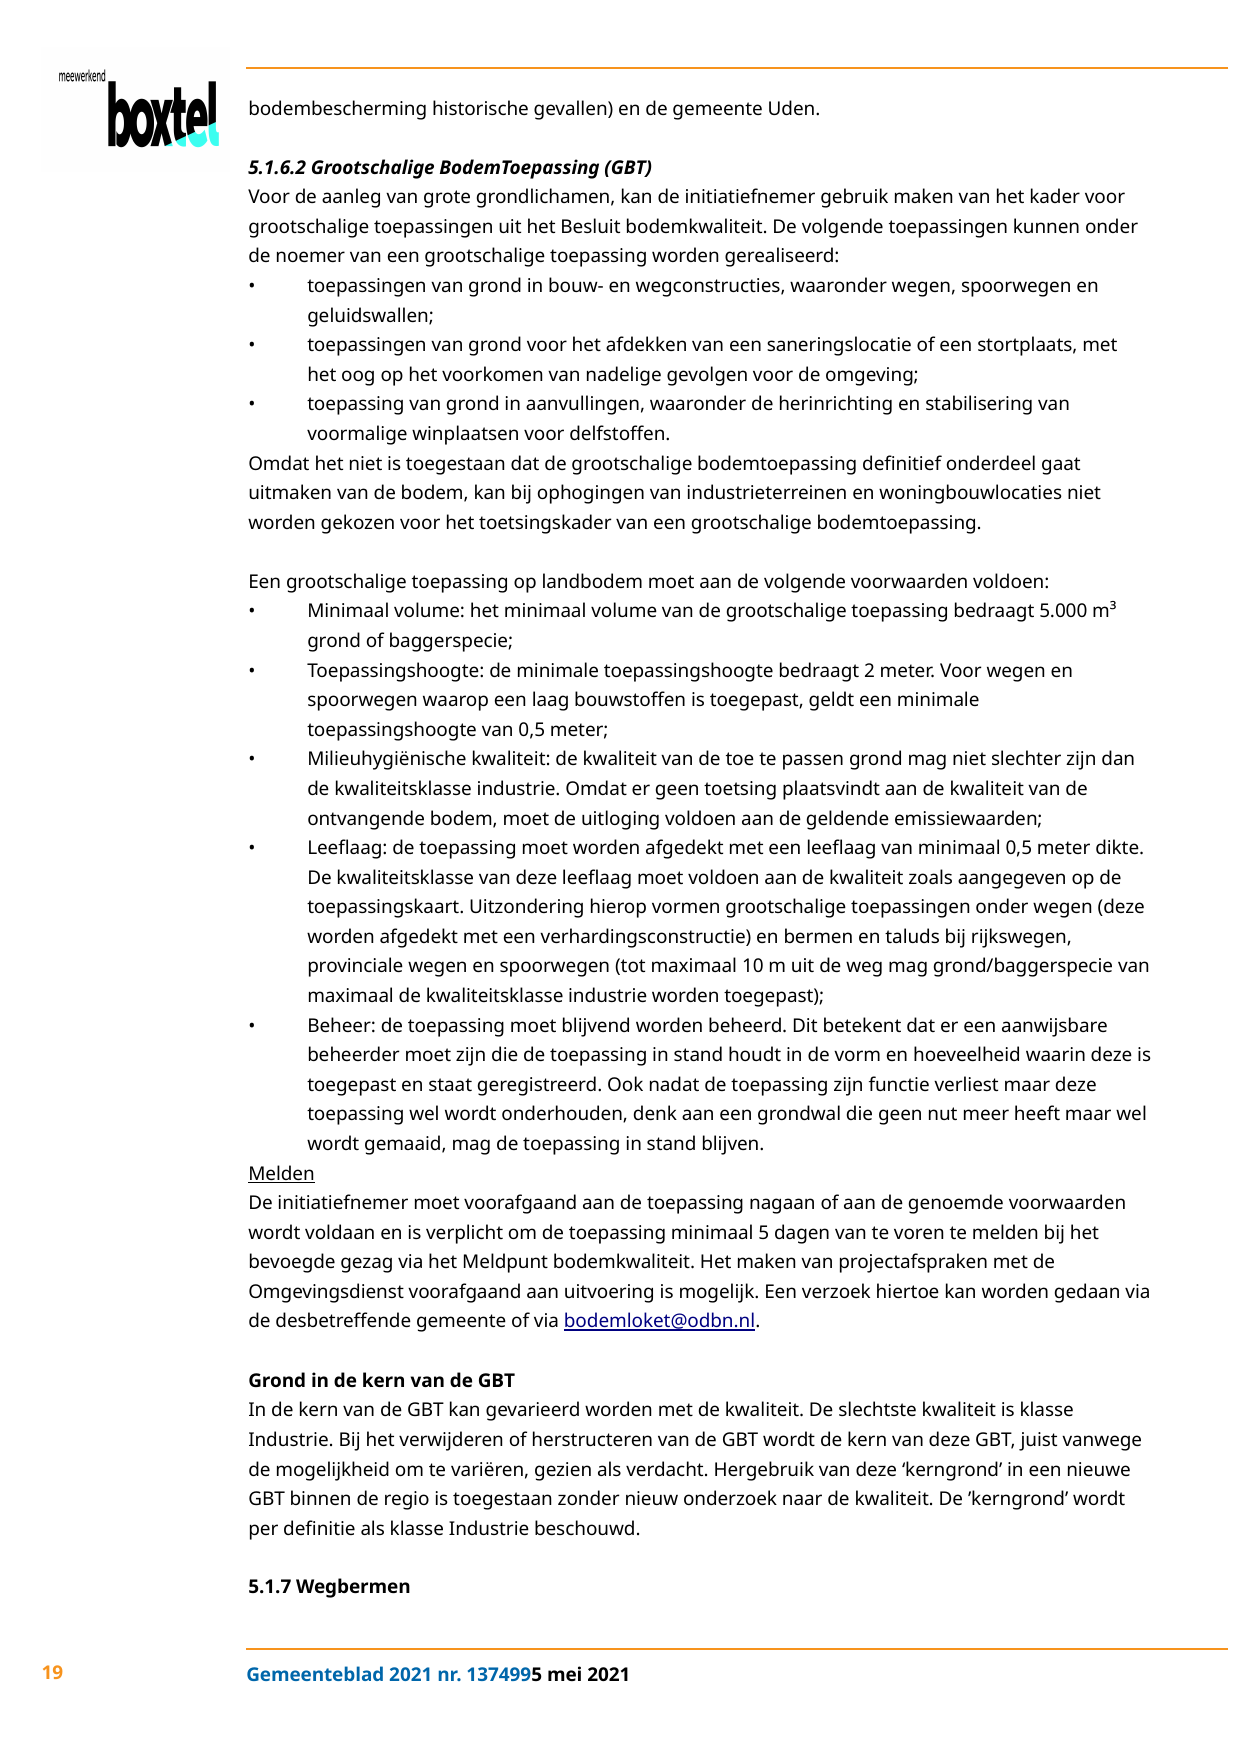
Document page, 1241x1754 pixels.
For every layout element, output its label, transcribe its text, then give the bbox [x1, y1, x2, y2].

text Voor de aanleg van grote grondlichamen, kan de initiatiefnemer gebruik maken van het kader voor grootschalige toepassingen uit het Besluit bodemkwaliteit. De volgende toepassingen kunnen onder de noemer van een grootschalige toepassing worden gerealiseerd: [248, 183, 1152, 268]
list Beheer: de toepassing moet blijvend worden beheerd. Dit betekent dat er een aanwijsbare beheerder moet zijn die de toepassing in stand houdt in de vorm en hoeveelheid waarin deze is toegepast en staat geregistreerd. Ook nadat de toepassing zijn functie verliest maar deze toepassing wel wordt onderhouden, denk aan een grondwal die geen nut meer heeft maar wel wordt gemaaid, mag de toepassing in stand blijven. [248, 1012, 1152, 1156]
list toepassingen van grond in bouw- en wegconstructies, waaronder wegen, spoorwegen en geluidswallen; [248, 272, 1152, 328]
list toepassing van grond in aanvullingen, waaronder de herinrichting en stabilisering van voormalige winplaatsen voor delfstoffen. [248, 391, 1152, 446]
picture [41, 47, 231, 172]
list Leeflaag: de toepassing moet worden afgedekt met een leeflaag van minimaal 0,5 meter dikte. De kwaliteitsklasse van deze leeflaag moet voldoen aan de kwaliteit zoals aangegeven op de toepassingskaart. Uitzondering hierop vormen grootschalige toepassingen onder wegen (deze worden afgedekt met een verhardingsconstructie) en bermen en taluds bij rijkswegen, provinciale wegen en spoorwegen (tot maximaal 10 m uit de weg mag grond/baggerspecie van maximaal de kwaliteitsklasse industrie worden toegepast); [248, 834, 1152, 1008]
list Toepassingshoogte: de minimale toepassingshoogte bedraagt 2 meter. Voor wegen en spoorwegen waarop een laag bouwstoffen is toegepast, geldt een minimale toepassingshoogte van 0,5 meter; [248, 657, 1152, 742]
list Minimaal volume: het minimaal volume van de grootschalige toepassing bedraagt 5.000 m³ grond of baggerspecie; [248, 598, 1152, 653]
text Een grootschalige toepassing op landbodem moet aan de volgende voorwaarden voldoen: [248, 568, 1152, 594]
text 5.1.7 Wegbermen [248, 1573, 1152, 1599]
text Melden [248, 1160, 1152, 1186]
text bodembescherming historische gevallen) en de gemeente Uden. [248, 95, 1152, 121]
text De initiatiefnemer moet voorafgaand aan de toepassing nagaan of aan de genoemde voorwaarden wordt voldaan en is verplicht om de toepassing minimaal 5 dagen van te voren te melden bij het bevoegde gezag via het Meldpunt bodemkwaliteit. Het maken van projectafspraken met de Omgevingsdienst voorafgaand aan uitvoering is mogelijk. Een verzoek hiertoe kan worden gedaan via de desbetreffende gemeente of via bodemloket@odbn.nl. [248, 1189, 1152, 1333]
list toepassingen van grond voor het afdekken van een saneringslocatie of een stortplaats, met het oog op het voorkomen van nadelige gevolgen voor de omgeving; [248, 331, 1152, 387]
table_header Grond in de kern van de GBT In de kern van de GBT kan gevarieerd worden met de kwaliteit. De slechtste kwaliteit is klasse Industrie. Bij het verwijderen of herstructeren van de GBT wordt de kern van deze GBT, juist vanwege de mogelijkheid om te variëren, gezien als verdacht. Hergebruik van deze ‘kerngrond’ in een nieuwe GBT binnen de regio is toegestaan zonder nieuw onderzoek naar de kwaliteit. De ’kerngrond’ wordt per definitie als klasse Industrie beschouwd. [248, 1367, 1152, 1541]
list Milieuhygiënische kwaliteit: de kwaliteit van de toe te passen grond mag niet slechter zijn dan de kwaliteitsklasse industrie. Omdat er geen toetsing plaatsvindt aan de kwaliteit van de ontvangende bodem, moet de uitloging voldoen aan de geldende emissiewaarden; [248, 746, 1152, 831]
text 5.1.6.2 Grootschalige BodemToepassing (GBT) [248, 154, 1152, 180]
text Omdat het niet is toegestaan dat de grootschalige bodemtoepassing definitief onderdeel gaat uitmaken van de bodem, kan bij ophogingen van industrieterreinen en woningbouwlocaties niet worden gekozen voor het toetsingskader van een grootschalige bodemtoepassing. [248, 450, 1152, 535]
